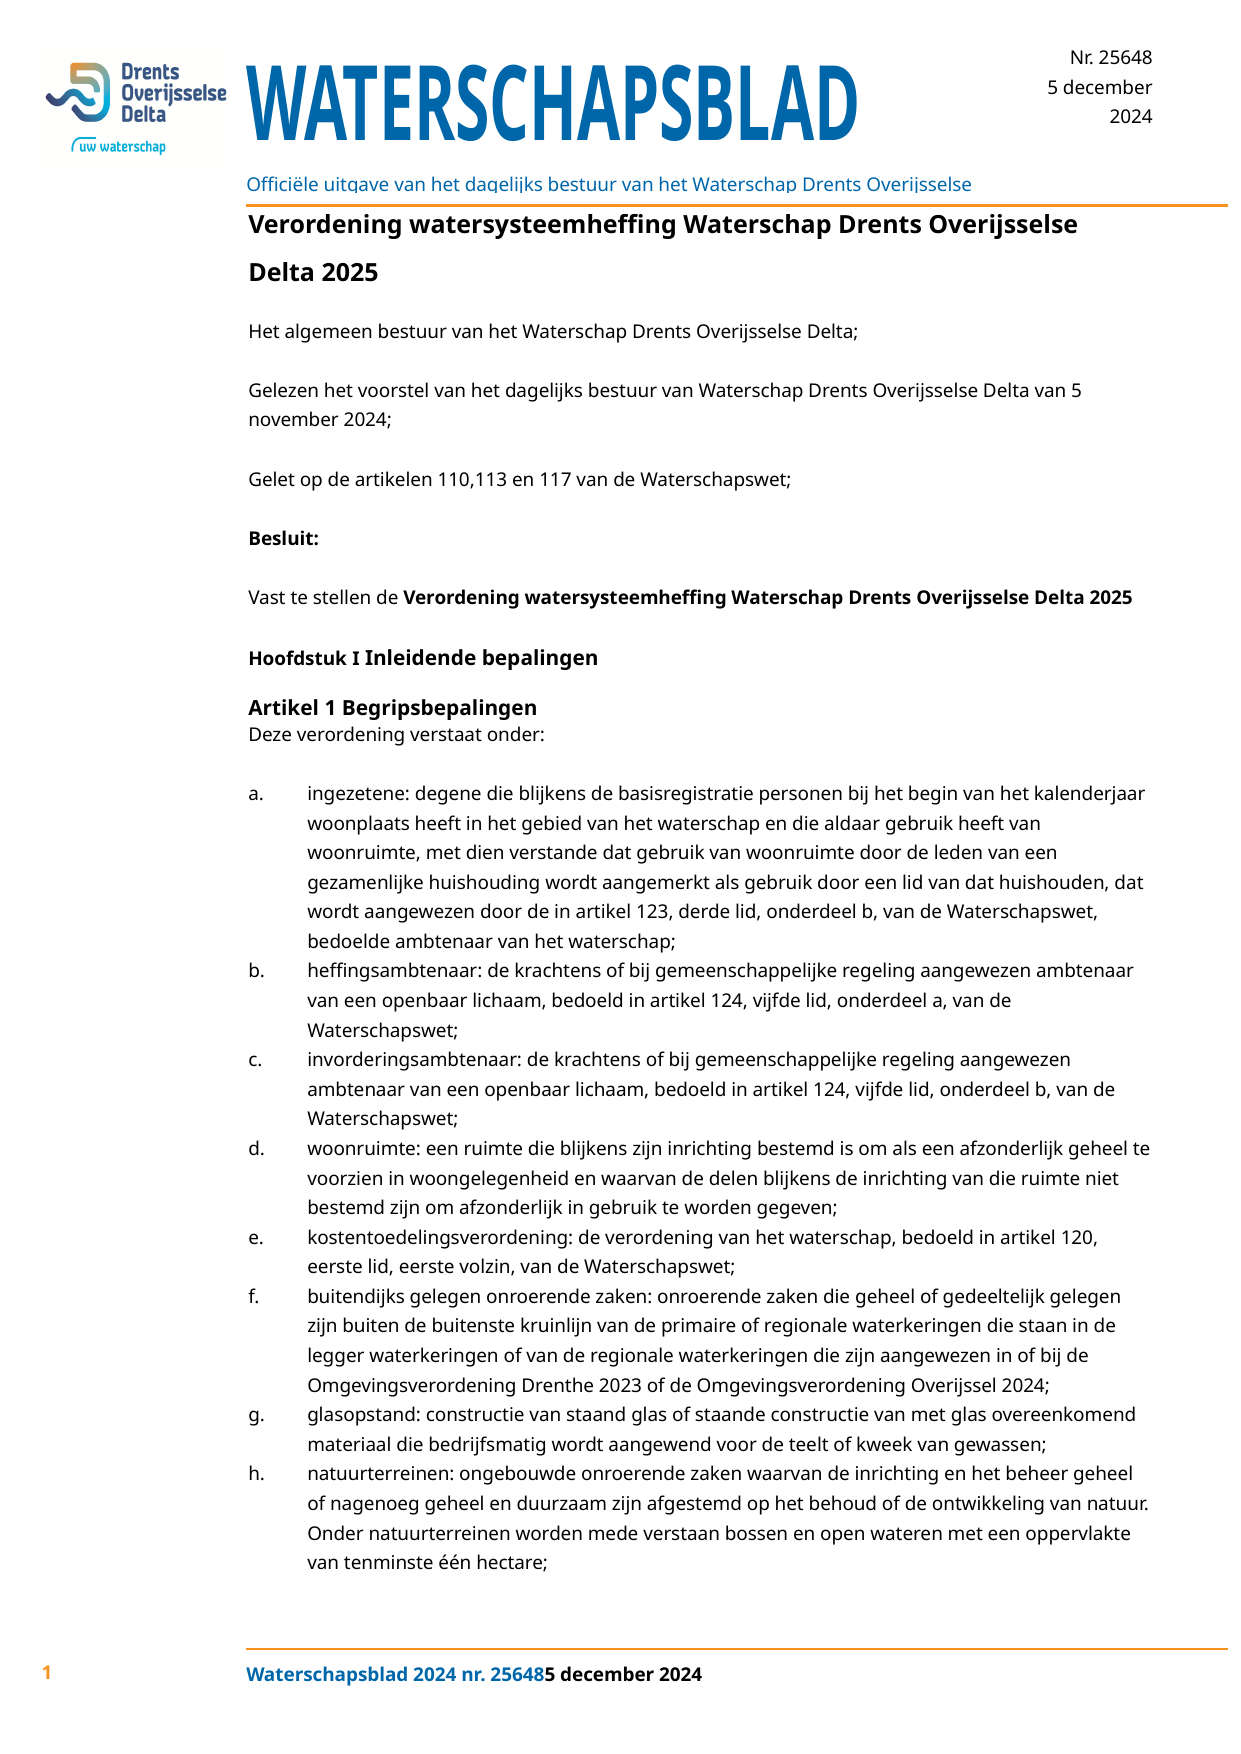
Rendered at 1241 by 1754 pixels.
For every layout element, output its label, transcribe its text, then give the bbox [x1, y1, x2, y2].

list heffingsambtenaar: de krachtens of bij gemeenschappelijke regeling aangewezen ambtenaar van een openbaar lichaam, bedoeld in artikel 124, vijfde lid, onderdeel a, van de Waterschapswet; [248, 958, 1152, 1043]
list ingezetene: degene die blijkens de basisregistratie personen bij het begin van het kalenderjaar woonplaats heeft in het gebied van het waterschap en die aldaar gebruik heeft van woonruimte, met dien verstande dat gebruik van woonruimte door de leden van een gezamenlijke huishouding wordt aangemerkt als gebruik door een lid van dat huishouden, dat wordt aangewezen door de in artikel 123, derde lid, onderdeel b, van de Waterschapswet, bedoelde ambtenaar van het waterschap; [248, 780, 1152, 954]
picture [41, 47, 231, 172]
list kostentoedelingsverordening: de verordening van het waterschap, bedoeld in artikel 120, eerste lid, eerste volzin, van de Waterschapswet; [248, 1224, 1152, 1279]
list woonruimte: een ruimte die blijkens zijn inrichting bestemd is om als een afzonderlijk geheel te voorzien in woongelegenheid en waarvan de delen blijkens de inrichting van die ruimte niet bestemd zijn om afzonderlijk in gebruik te worden gegeven; [248, 1135, 1152, 1220]
text Artikel 1 Begripsbepalingen [248, 693, 1152, 721]
text Hoofdstuk I Inleidende bepalingen [248, 643, 1152, 672]
text Verordening watersysteemheffing Waterschap Drents Overijsselse Delta 2025 [248, 207, 1152, 288]
list invorderingsambtenaar: de krachtens of bij gemeenschappelijke regeling aangewezen ambtenaar van een openbaar lichaam, bedoeld in artikel 124, vijfde lid, onderdeel b, van de Waterschapswet; [248, 1046, 1152, 1131]
list glasopstand: constructie van staand glas of staande constructie van met glas overeenkomend materiaal die bedrijfsmatig wordt aangewend voor de teelt of kweek van gewassen; [248, 1401, 1152, 1457]
text Gelet op de artikelen 110,113 en 117 van de Waterschapswet; [248, 466, 1152, 492]
text Het algemeen bestuur van het Waterschap Drents Overijsselse Delta; [248, 318, 1152, 344]
text Gelezen het voorstel van het dagelijks bestuur van Waterschap Drents Overijsselse Delta van 5 november 2024; [248, 377, 1152, 432]
list buitendijks gelegen onroerende zaken: onroerende zaken die geheel of gedeeltelijk gelegen zijn buiten de buitenste kruinlijn van de primaire of regionale waterkeringen die staan in de legger waterkeringen of van de regionale waterkeringen die zijn aangewezen in of bij de Omgevingsverordening Drenthe 2023 of de Omgevingsverordening Overijssel 2024; [248, 1283, 1152, 1398]
text Vast te stellen de Verordening watersysteemheffing Waterschap Drents Overijsselse Delta 2025 [248, 584, 1152, 610]
list natuurterreinen: ongebouwde onroerende zaken waarvan de inrichting en het beheer geheel of nagenoeg geheel en duurzaam zijn afgestemd op het behoud of de ontwikkeling van natuur. Onder natuurterreinen worden mede verstaan bossen en open wateren met een oppervlakte van tenminste één hectare; [248, 1461, 1152, 1575]
text Besluit: [248, 525, 1152, 551]
text Deze verordening verstaat onder: [248, 721, 1152, 747]
